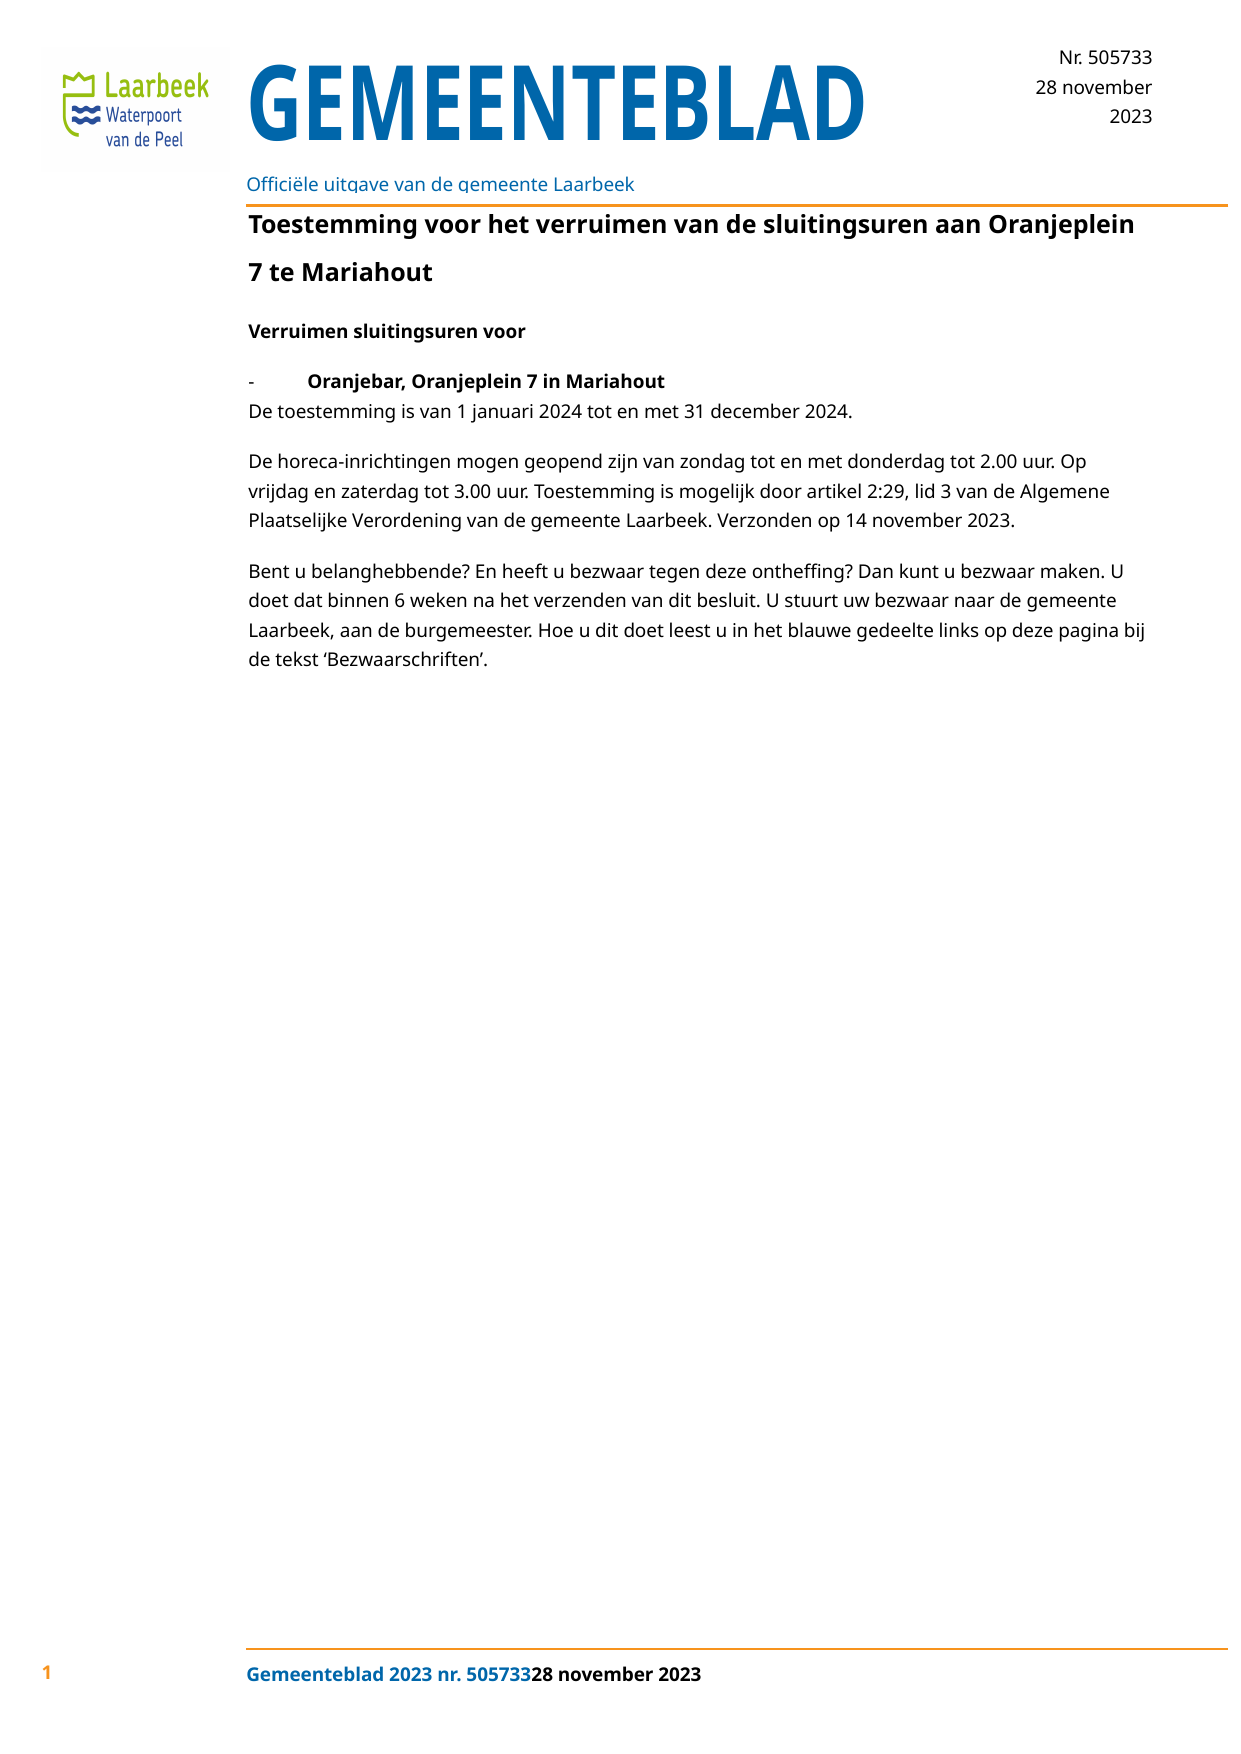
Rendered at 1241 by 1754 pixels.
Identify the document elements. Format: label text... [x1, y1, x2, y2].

text Bent u belanghebbende? En heeft u bezwaar tegen deze ontheffing? Dan kunt u bezwaar maken. U doet dat binnen 6 weken na het verzenden van dit besluit. U stuurt uw bezwaar naar de gemeente Laarbeek, aan de burgemeester. Hoe u dit doet leest u in het blauwe gedeelte links op deze pagina bij de tekst ‘Bezwaarschriften’. [248, 558, 1152, 672]
picture [41, 47, 231, 172]
text De toestemming is van 1 januari 2024 tot en met 31 december 2024. [248, 398, 1152, 424]
text Toestemming voor het verruimen van de sluitingsuren aan Oranjeplein 7 te Mariahout [248, 207, 1152, 288]
text De horeca-inrichtingen mogen geopend zijn van zondag tot en met donderdag tot 2.00 uur. Op vrijdag en zaterdag tot 3.00 uur. Toestemming is mogelijk door artikel 2:29, lid 3 van de Algemene Plaatselijke Verordening van de gemeente Laarbeek. Verzonden op 14 november 2023. [248, 448, 1152, 533]
text Verruimen sluitingsuren voor [248, 318, 1152, 344]
list Oranjebar, Oranjeplein 7 in Mariahout [248, 368, 1152, 394]
